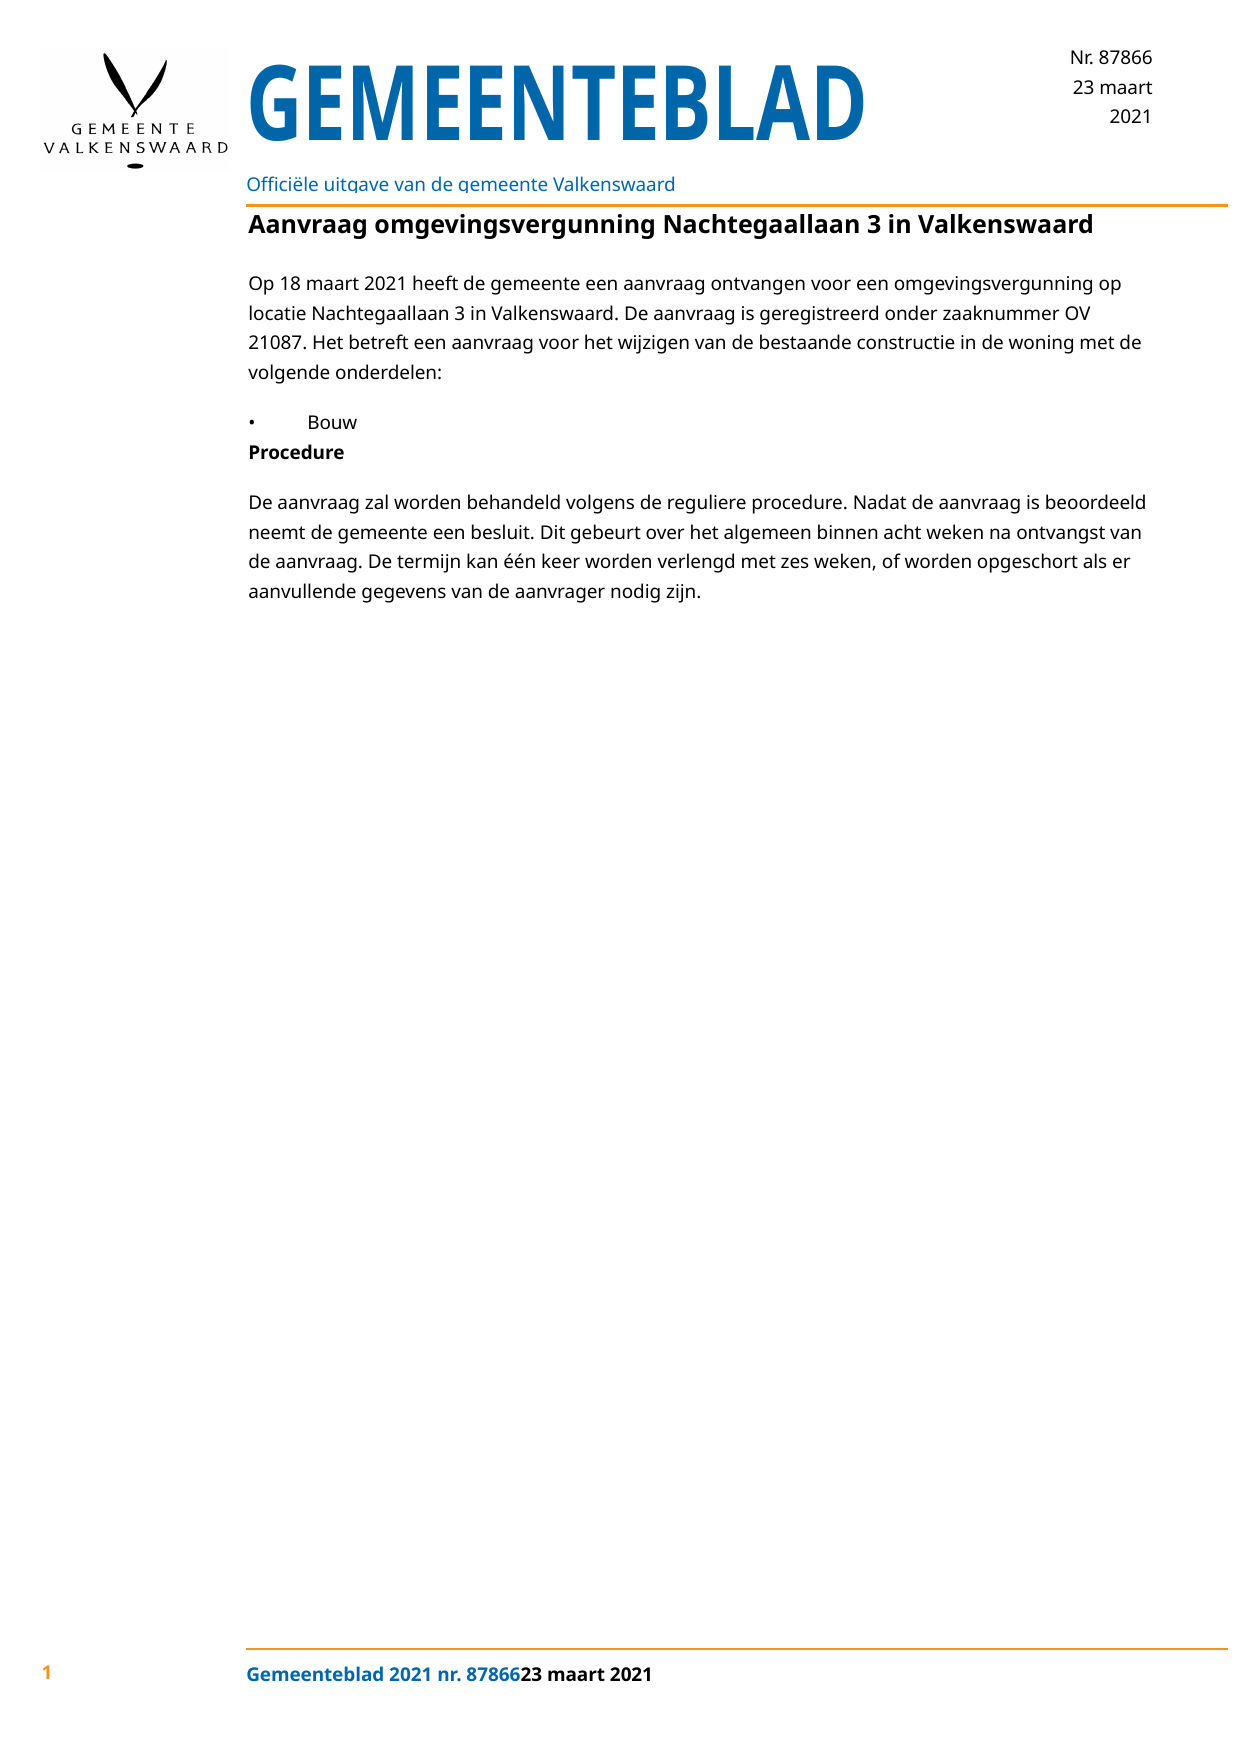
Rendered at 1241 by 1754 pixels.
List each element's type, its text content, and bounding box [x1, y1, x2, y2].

list Bouw [248, 409, 1152, 435]
text De aanvraag zal worden behandeld volgens de reguliere procedure. Nadat de aanvraag is beoordeeld neemt de gemeente een besluit. Dit gebeurt over het algemeen binnen acht weken na ontvangst van de aanvraag. De termijn kan één keer worden verlengd met zes weken, of worden opgeschort als er aanvullende gegevens van de aanvrager nodig zijn. [248, 489, 1152, 604]
text Aanvraag omgevingsvergunning Nachtegaallaan 3 in Valkenswaard [248, 207, 1152, 241]
picture [41, 47, 231, 172]
text Procedure [248, 439, 1152, 465]
text Op 18 maart 2021 heeft de gemeente een aanvraag ontvangen voor een omgevingsvergunning op locatie Nachtegaallaan 3 in Valkenswaard. De aanvraag is geregistreerd onder zaaknummer OV 21087. Het betreft een aanvraag voor het wijzigen van de bestaande constructie in de woning met de volgende onderdelen: [248, 270, 1152, 385]
